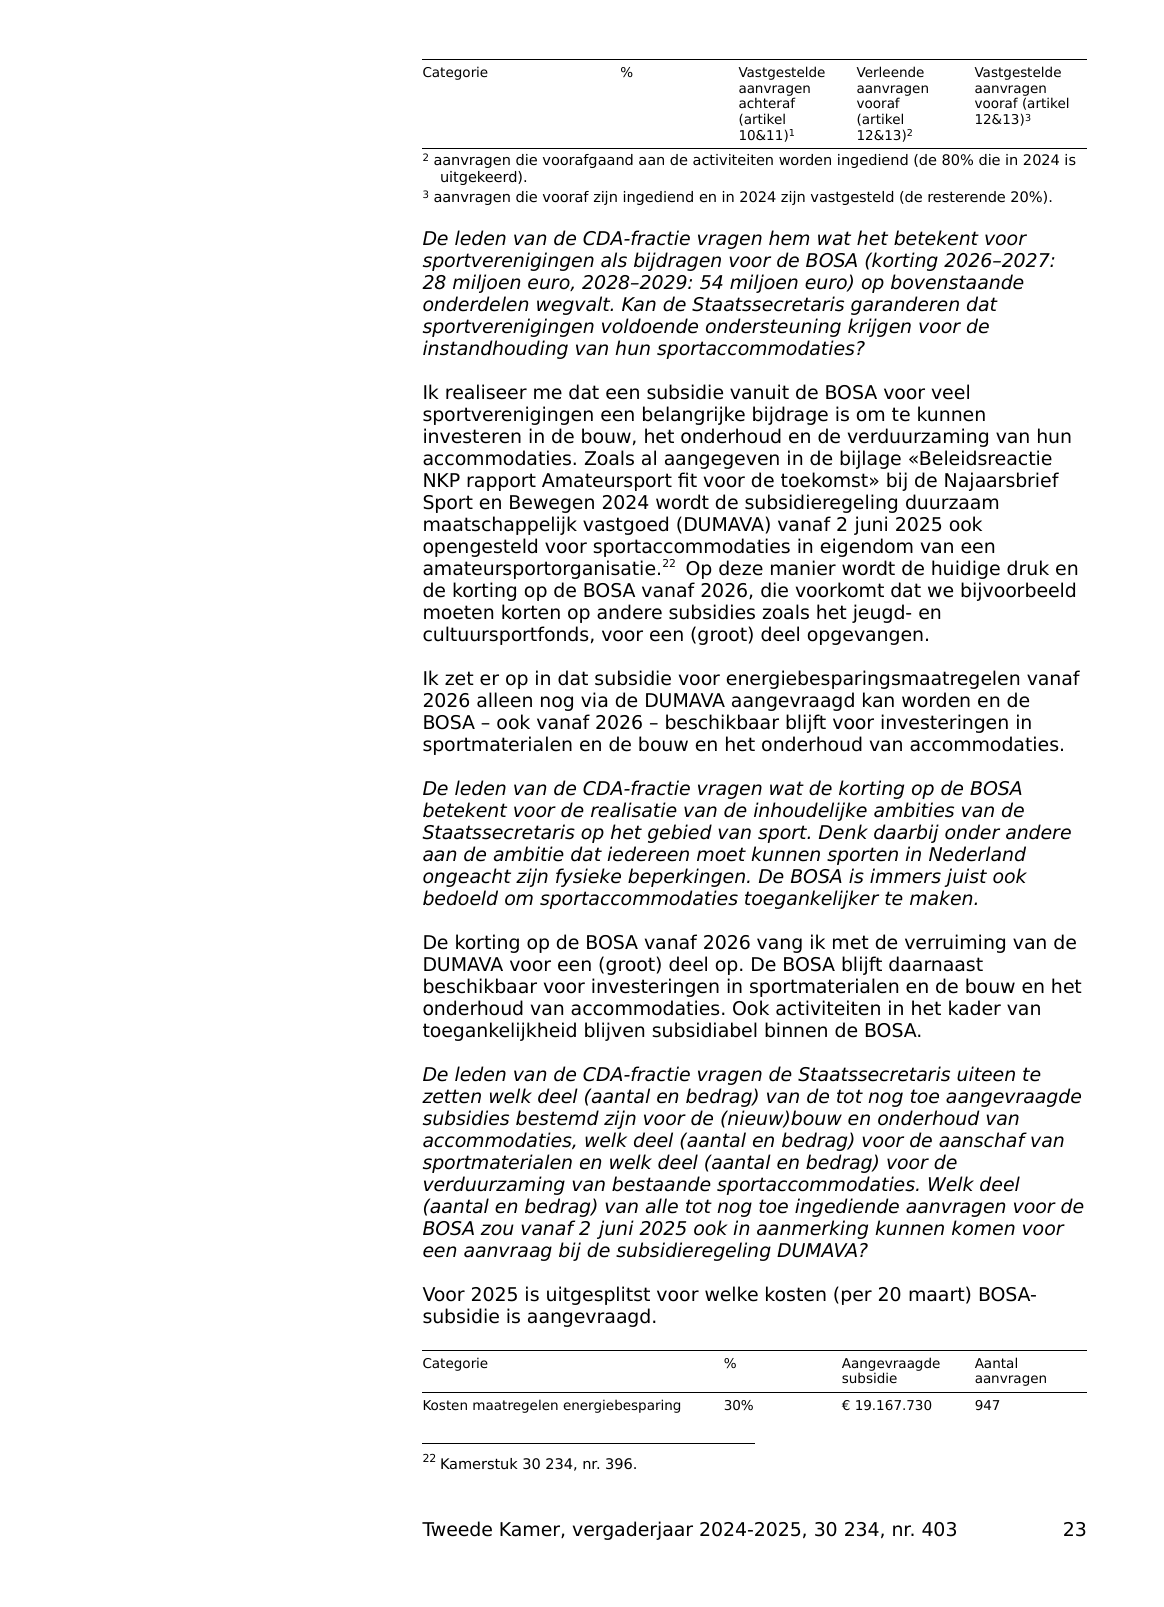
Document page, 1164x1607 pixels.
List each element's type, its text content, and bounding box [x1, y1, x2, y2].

table_cell 947 [969, 1393, 1087, 1413]
table_header % [718, 1351, 836, 1392]
table_header Categorie [422, 60, 614, 148]
table_header Aangevraagde subsidie [836, 1351, 968, 1392]
table_header Categorie [422, 1351, 717, 1392]
table_cell 2 aanvragen die voorafgaand aan de activiteiten worden ingediend (de 80% die in 2024 is uitgekeerd). 3 aanvragen die vooraf zijn ingediend en in 2024 zijn vastgesteld (de resterende 20%). [422, 149, 1087, 206]
table_cell 30% [718, 1393, 836, 1413]
text Voor 2025 is uitgesplitst voor welke kosten (per 20 maart) BOSA-subsidie is aangevraagd. [422, 1284, 1087, 1328]
table_cell Kosten maatregelen energiebesparing [422, 1393, 717, 1413]
table_header Verleende aanvragen vooraf (artikel 12&13)2 [850, 60, 968, 148]
text De leden van de CDA-fractie vragen hem wat het betekent voor sportverenigingen als bijdragen voor de BOSA (korting 2026–2027: 28 miljoen euro, 2028–2029: 54 miljoen euro) op bovenstaande onderdelen wegvalt. Kan de Staatssecretaris garanderen dat sportverenigingen voldoende ondersteuning krijgen voor de instandhouding van hun sportaccommodaties? [422, 228, 1087, 360]
text Ik realiseer me dat een subsidie vanuit de BOSA voor veel sportverenigingen een belangrijke bijdrage is om te kunnen investeren in de bouw, het onderhoud en de verduurzaming van hun accommodaties. Zoals al aangegeven in de bijlage «Beleidsreactie NKP rapport Amateursport fit voor de toekomst» bij de Najaarsbrief Sport en Bewegen 2024 wordt de subsidieregeling duurzaam maatschappelijk vastgoed (DUMAVA) vanaf 2 juni 2025 ook opengesteld voor sportaccommodaties in eigendom van een amateursportorganisatie. Op deze manier wordt de huidige druk en de korting op de BOSA vanaf 2026, die voorkomt dat we bijvoorbeeld moeten korten op andere subsidies zoals het jeugd- en cultuursportfonds, voor een (groot) deel opgevangen. [422, 382, 1087, 646]
text De leden van de CDA-fractie vragen de Staatssecretaris uiteen te zetten welk deel (aantal en bedrag) van de tot nog toe aangevraagde subsidies bestemd zijn voor de (nieuw)bouw en onderhoud van accommodaties, welk deel (aantal en bedrag) voor de aanschaf van sportmaterialen en welk deel (aantal en bedrag) voor de verduurzaming van bestaande sportaccommodaties. Welk deel (aantal en bedrag) van alle tot nog toe ingediende aanvragen voor de BOSA zou vanaf 2 juni 2025 ook in aanmerking kunnen komen voor een aanvraag bij de subsidieregeling DUMAVA? [422, 1064, 1087, 1262]
table_header Vastgestelde aanvragen achteraf (artikel 10&11)1 [732, 60, 850, 148]
table_header Aantal aanvragen [969, 1351, 1087, 1392]
text Kamerstuk 30 234, nr. 396. [422, 1452, 1087, 1474]
text Ik zet er op in dat subsidie voor energiebesparingsmaatregelen vanaf 2026 alleen nog via de DUMAVA aangevraagd kan worden en de BOSA – ook vanaf 2026 – beschikbaar blijft voor investeringen in sportmaterialen en de bouw en het onderhoud van accommodaties. [422, 668, 1087, 756]
table_cell € 19.167.730 [836, 1393, 968, 1413]
table_header % [614, 60, 732, 148]
table_header Vastgestelde aanvragen vooraf (artikel 12&13)3 [969, 60, 1087, 148]
text De korting op de BOSA vanaf 2026 vang ik met de verruiming van de DUMAVA voor een (groot) deel op. De BOSA blijft daarnaast beschikbaar voor investeringen in sportmaterialen en de bouw en het onderhoud van accommodaties. Ook activiteiten in het kader van toegankelijkheid blijven subsidiabel binnen de BOSA. [422, 932, 1087, 1042]
text De leden van de CDA-fractie vragen wat de korting op de BOSA betekent voor de realisatie van de inhoudelijke ambities van de Staatssecretaris op het gebied van sport. Denk daarbij onder andere aan de ambitie dat iedereen moet kunnen sporten in Nederland ongeacht zijn fysieke beperkingen. De BOSA is immers juist ook bedoeld om sportaccommodaties toegankelijker te maken. [422, 778, 1087, 910]
